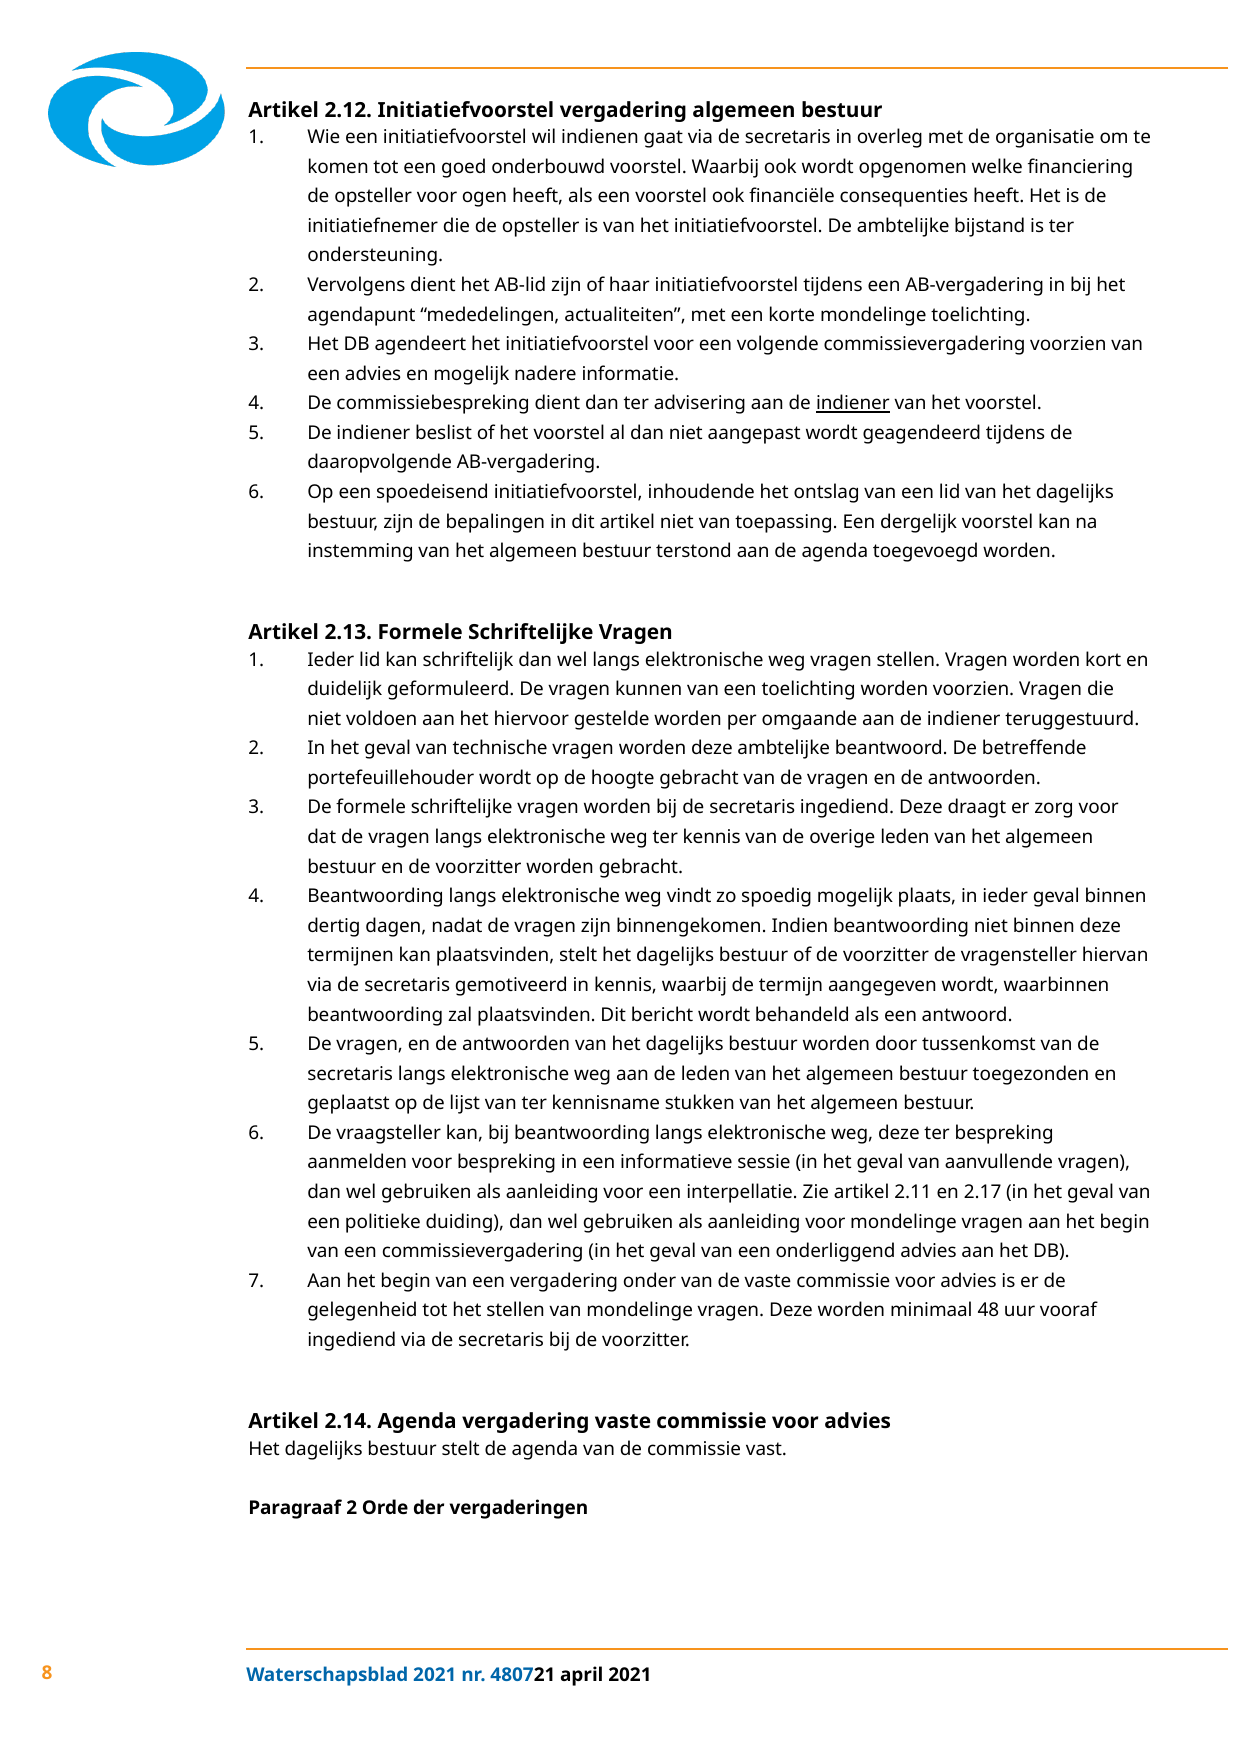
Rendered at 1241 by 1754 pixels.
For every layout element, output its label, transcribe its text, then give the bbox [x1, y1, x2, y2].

list De commissiebespreking dient dan ter advisering aan de indiener van het voorstel. [248, 389, 1152, 415]
list De vraagsteller kan, bij beantwoording langs elektronische weg, deze ter bespreking aanmelden voor bespreking in een informatieve sessie (in het geval van aanvullende vragen), dan wel gebruiken als aanleiding voor een interpellatie. Zie artikel 2.11 en 2.17 (in het geval van een politieke duiding), dan wel gebruiken als aanleiding voor mondelinge vragen aan het begin van een commissievergadering (in het geval van een onderliggend advies aan het DB). [248, 1119, 1152, 1263]
text Paragraaf 2 Orde der vergaderingen [248, 1494, 1152, 1519]
list Aan het begin van een vergadering onder van de vaste commissie voor advies is er de gelegenheid tot het stellen van mondelinge vragen. Deze worden minimaal 48 uur vooraf ingediend via de secretaris bij de voorzitter. [248, 1267, 1152, 1352]
text Artikel 2.14. Agenda vergadering vaste commissie voor advies [248, 1406, 1152, 1435]
list In het geval van technische vragen worden deze ambtelijke beantwoord. De betreffende portefeuillehouder wordt op de hoogte gebracht van de vragen en de antwoorden. [248, 734, 1152, 790]
list Beantwoording langs elektronische weg vindt zo spoedig mogelijk plaats, in ieder geval binnen dertig dagen, nadat de vragen zijn binnengekomen. Indien beantwoording niet binnen deze termijnen kan plaatsvinden, stelt het dagelijks bestuur of de voorzitter de vragensteller hiervan via de secretaris gemotiveerd in kennis, waarbij de termijn aangegeven wordt, waarbinnen beantwoording zal plaatsvinden. Dit bericht wordt behandeld als een antwoord. [248, 882, 1152, 1027]
list Het DB agendeert het initiatiefvoorstel voor een volgende commissievergadering voorzien van een advies en mogelijk nadere informatie. [248, 330, 1152, 386]
list De indiener beslist of het voorstel al dan niet aangepast wordt geagendeerd tijdens de daaropvolgende AB-vergadering. [248, 419, 1152, 474]
text Artikel 2.12. Initiatiefvoorstel vergadering algemeen bestuur [248, 95, 1152, 123]
list Ieder lid kan schriftelijk dan wel langs elektronische weg vragen stellen. Vragen worden kort en duidelijk geformuleerd. De vragen kunnen van een toelichting worden voorzien. Vragen die niet voldoen aan het hiervoor gestelde worden per omgaande aan de indiener teruggestuurd. [248, 646, 1152, 731]
list Wie een initiatiefvoorstel wil indienen gaat via de secretaris in overleg met de organisatie om te komen tot een goed onderbouwd voorstel. Waarbij ook wordt opgenomen welke financiering de opsteller voor ogen heeft, als een voorstel ook financiële consequenties heeft. Het is de initiatiefnemer die de opsteller is van het initiatiefvoorstel. De ambtelijke bijstand is ter ondersteuning. [248, 123, 1152, 267]
list De vragen, en de antwoorden van het dagelijks bestuur worden door tussenkomst van de secretaris langs elektronische weg aan de leden van het algemeen bestuur toegezonden en geplaatst op de lijst van ter kennisname stukken van het algemeen bestuur. [248, 1030, 1152, 1115]
text Artikel 2.13. Formele Schriftelijke Vragen [248, 617, 1152, 646]
picture [41, 47, 231, 172]
list Op een spoedeisend initiatiefvoorstel, inhoudende het ontslag van een lid van het dagelijks bestuur, zijn de bepalingen in dit artikel niet van toepassing. Een dergelijk voorstel kan na instemming van het algemeen bestuur terstond aan de agenda toegevoegd worden. [248, 478, 1152, 563]
list De formele schriftelijke vragen worden bij de secretaris ingediend. Deze draagt er zorg voor dat de vragen langs elektronische weg ter kennis van de overige leden van het algemeen bestuur en de voorzitter worden gebracht. [248, 794, 1152, 879]
list Vervolgens dient het AB-lid zijn of haar initiatiefvoorstel tijdens een AB-vergadering in bij het agendapunt “mededelingen, actualiteiten”, met een korte mondelinge toelichting. [248, 271, 1152, 326]
text Het dagelijks bestuur stelt de agenda van de commissie vast. [248, 1435, 1152, 1460]
